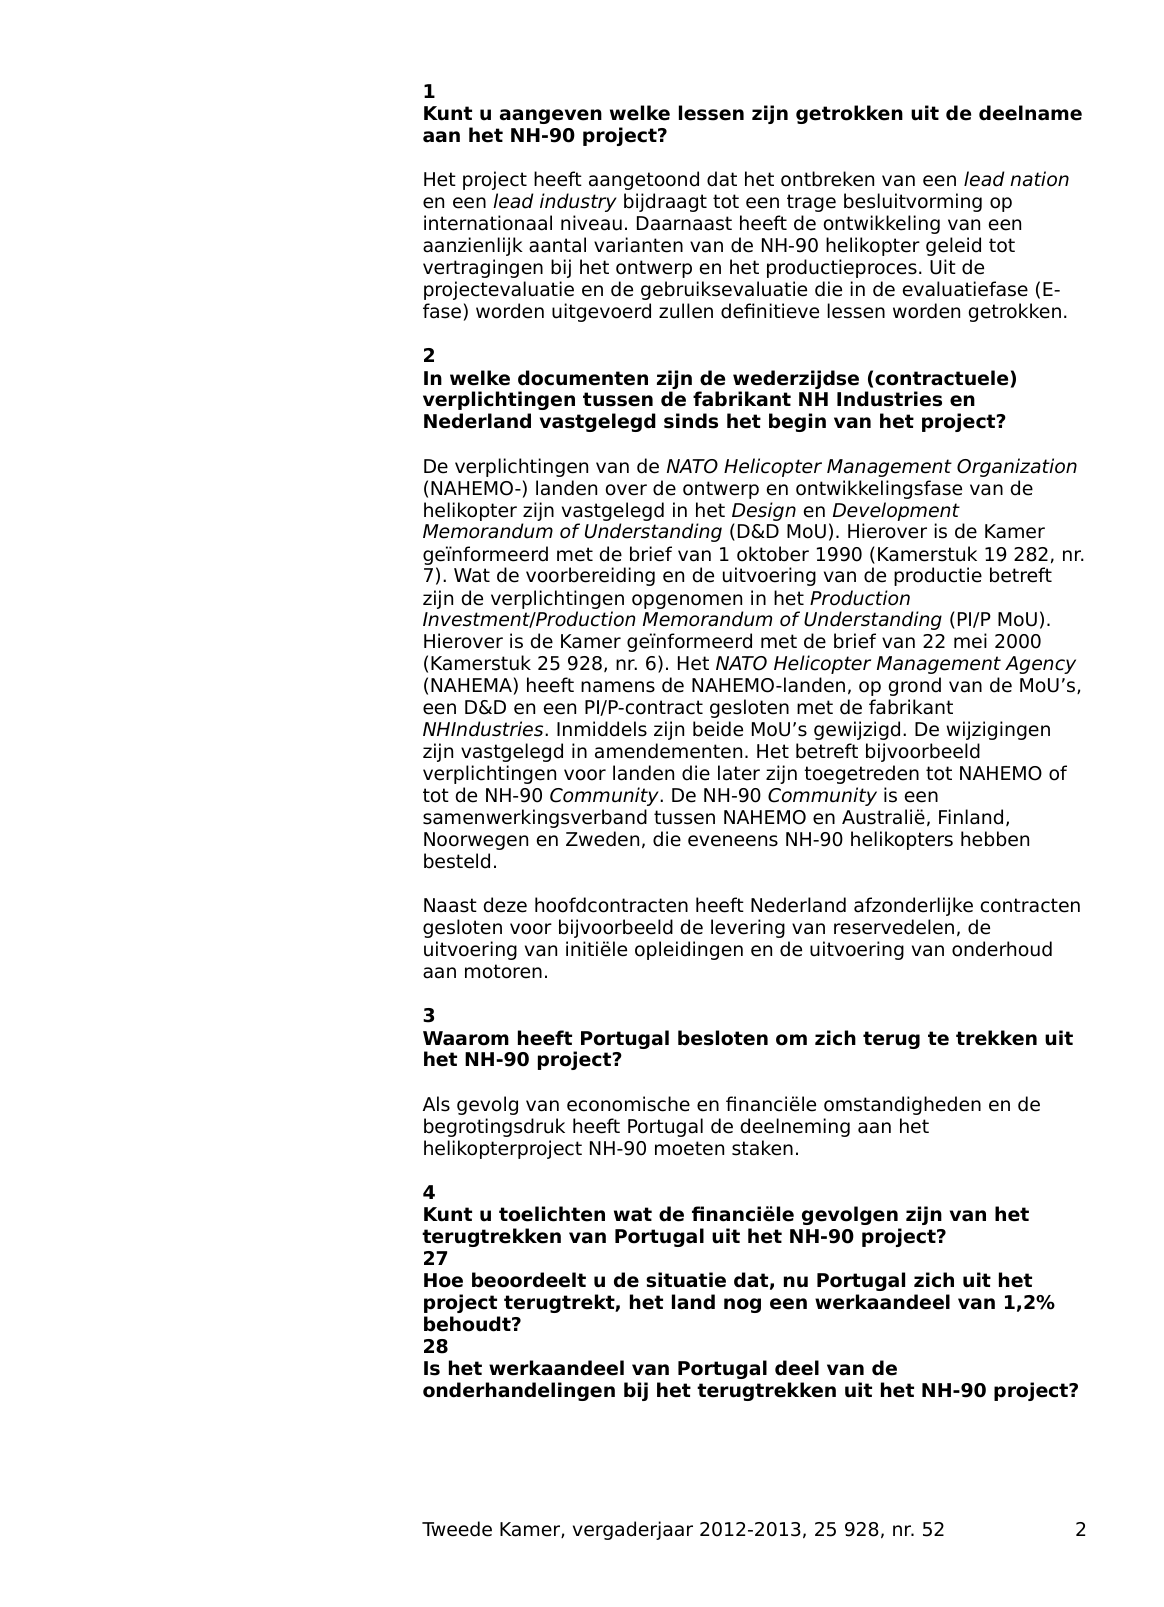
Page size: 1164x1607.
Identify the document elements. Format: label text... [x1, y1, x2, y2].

text In welke documenten zijn de wederzijdse (contractuele) verplichtingen tussen de fabrikant NH Industries en Nederland vastgelegd sinds het begin van het project? [422, 367, 1087, 433]
text Het project heeft aangetoond dat het ontbreken van een lead nation en een lead industry bijdraagt tot een trage besluitvorming op internationaal niveau. Daarnaast heeft de ontwikkeling van een aanzienlijk aantal varianten van de NH-90 helikopter geleid tot vertragingen bij het ontwerp en het productieproces. Uit de projectevaluatie en de gebruiksevaluatie die in de evaluatiefase (E-fase) worden uitgevoerd zullen definitieve lessen worden getrokken. [422, 169, 1087, 323]
text Hoe beoordeelt u de situatie dat, nu Portugal zich uit het project terugtrekt, het land nog een werkaandeel van 1,2% behoudt? [422, 1269, 1087, 1336]
text Naast deze hoofdcontracten heeft Nederland afzonderlijke contracten gesloten voor bijvoorbeeld de levering van reservedelen, de uitvoering van initiële opleidingen en de uitvoering van onderhoud aan motoren. [422, 895, 1087, 983]
text 1 [422, 81, 1087, 103]
text 2 [422, 345, 1087, 367]
text 4 [422, 1182, 1087, 1204]
text 3 [422, 1005, 1087, 1027]
text 28 [422, 1336, 1087, 1357]
text Als gevolg van economische en financiële omstandigheden en de begrotingsdruk heeft Portugal de deelneming aan het helikopterproject NH-90 moeten staken. [422, 1093, 1087, 1159]
text 27 [422, 1248, 1087, 1269]
text Is het werkaandeel van Portugal deel van de onderhandelingen bij het terugtrekken uit het NH-90 project? [422, 1357, 1087, 1401]
text Kunt u aangeven welke lessen zijn getrokken uit de deelname aan het NH-90 project? [422, 103, 1087, 147]
text Waarom heeft Portugal besloten om zich terug te trekken uit het NH-90 project? [422, 1027, 1087, 1071]
text Kunt u toelichten wat de financiële gevolgen zijn van het terugtrekken van Portugal uit het NH-90 project? [422, 1204, 1087, 1248]
text De verplichtingen van de NATO Helicopter Management Organization (NAHEMO-) landen over de ontwerp en ontwikkelingsfase van de helikopter zijn vastgelegd in het Design en Development Memorandum of Understanding (D&D MoU). Hierover is de Kamer geïnformeerd met de brief van 1 oktober 1990 (Kamerstuk 19 282, nr. 7). Wat de voorbereiding en de uitvoering van de productie betreft zijn de verplichtingen opgenomen in het Production Investment/Production Memorandum of Understanding (PI/P MoU). Hierover is de Kamer geïnformeerd met de brief van 22 mei 2000 (Kamerstuk 25 928, nr. 6). Het NATO Helicopter Management Agency (NAHEMA) heeft namens de NAHEMO-landen, op grond van de MoU’s, een D&D en een PI/P-contract gesloten met de fabrikant NHIndustries. Inmiddels zijn beide MoU’s gewijzigd. De wijzigingen zijn vastgelegd in amendementen. Het betreft bijvoorbeeld verplichtingen voor landen die later zijn toegetreden tot NAHEMO of tot de NH-90 Community. De NH-90 Community is een samenwerkingsverband tussen NAHEMO en Australië, Finland, Noorwegen en Zweden, die eveneens NH-90 helikopters hebben besteld. [422, 456, 1087, 873]
